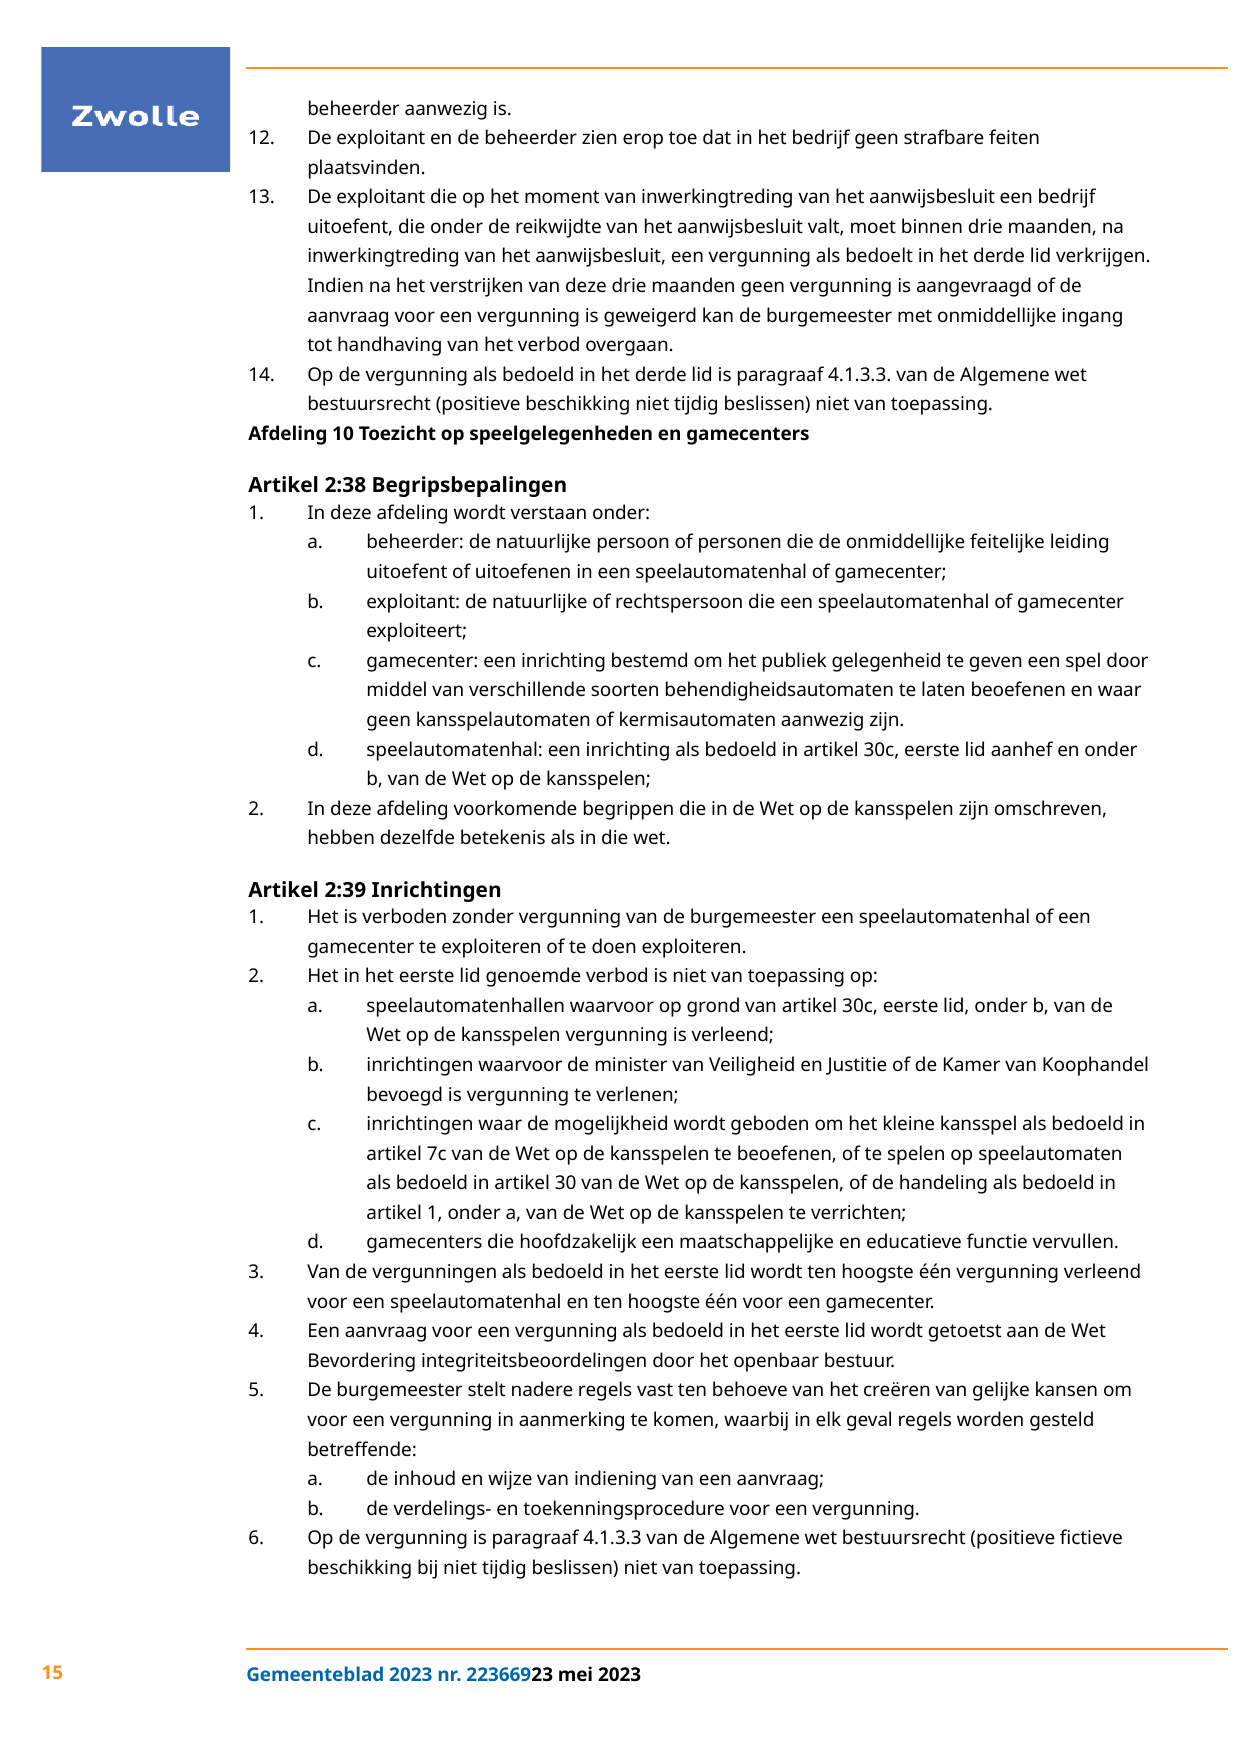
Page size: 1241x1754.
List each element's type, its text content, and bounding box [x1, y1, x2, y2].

list speelautomatenhal: een inrichting als bedoeld in artikel 30c, eerste lid aanhef en onder b, van de Wet op de kansspelen; [307, 736, 1152, 791]
list Van de vergunningen als bedoeld in het eerste lid wordt ten hoogste één vergunning verleend voor een speelautomatenhal en ten hoogste één voor een gamecenter. [248, 1258, 1152, 1314]
text Artikel 2:39 Inrichtingen [248, 875, 1152, 903]
list Het is verboden zonder vergunning van de burgemeester een speelautomatenhal of een gamecenter te exploiteren of te doen exploiteren. [248, 903, 1152, 959]
list De exploitant en de beheerder zien erop toe dat in het bedrijf geen strafbare feiten plaatsvinden. [248, 124, 1152, 180]
list Op de vergunning is paragraaf 4.1.3.3 van de Algemene wet bestuursrecht (positieve fictieve beschikking bij niet tijdig beslissen) niet van toepassing. [248, 1524, 1152, 1580]
list gamecenter: een inrichting bestemd om het publiek gelegenheid te geven een spel door middel van verschillende soorten behendigheidsautomaten te laten beoefenen en waar geen kansspelautomaten of kermisautomaten aanwezig zijn. [307, 647, 1152, 732]
list Het in het eerste lid genoemde verbod is niet van toepassing op: [248, 962, 1152, 988]
list beheerder: de natuurlijke persoon of personen die de onmiddellijke feitelijke leiding uitoefent of uitoefenen in een speelautomatenhal of gamecenter; [307, 529, 1152, 584]
list Op de vergunning als bedoeld in het derde lid is paragraaf 4.1.3.3. van de Algemene wet bestuursrecht (positieve beschikking niet tijdig beslissen) niet van toepassing. [248, 361, 1152, 416]
list beheerder aanwezig is. [248, 95, 1152, 121]
list In deze afdeling wordt verstaan onder: [248, 499, 1152, 525]
list gamecenters die hoofdzakelijk een maatschappelijke en educatieve functie vervullen. [307, 1229, 1152, 1254]
list speelautomatenhallen waarvoor op grond van artikel 30c, eerste lid, onder b, van de Wet op de kansspelen vergunning is verleend; [307, 992, 1152, 1047]
list de verdelings- en toekenningsprocedure voor een vergunning. [307, 1495, 1152, 1521]
text Artikel 2:38 Begripsbepalingen [248, 471, 1152, 499]
list de inhoud en wijze van indiening van een aanvraag; [307, 1465, 1152, 1491]
list inrichtingen waar de mogelijkheid wordt geboden om het kleine kansspel als bedoeld in artikel 7c van de Wet op de kansspelen te beoefenen, of te spelen op speelautomaten als bedoeld in artikel 30 van de Wet op de kansspelen, of de handeling als bedoeld in artikel 1, onder a, van de Wet op de kansspelen te verrichten; [307, 1110, 1152, 1225]
list Een aanvraag voor een vergunning als bedoeld in het eerste lid wordt getoetst aan de Wet Bevordering integriteitsbeoordelingen door het openbaar bestuur. [248, 1317, 1152, 1373]
text Afdeling 10 Toezicht op speelgelegenheden en gamecenters [248, 420, 1152, 446]
picture [41, 47, 231, 172]
list In deze afdeling voorkomende begrippen die in de Wet op de kansspelen zijn omschreven, hebben dezelfde betekenis als in die wet. [248, 795, 1152, 850]
list De exploitant die op het moment van inwerkingtreding van het aanwijsbesluit een bedrijf uitoefent, die onder de reikwijdte van het aanwijsbesluit valt, moet binnen drie maanden, na inwerkingtreding van het aanwijsbesluit, een vergunning als bedoelt in het derde lid verkrijgen. Indien na het verstrijken van deze drie maanden geen vergunning is aangevraagd of de aanvraag voor een vergunning is geweigerd kan de burgemeester met onmiddellijke ingang tot handhaving van het verbod overgaan. [248, 183, 1152, 357]
list inrichtingen waarvoor de minister van Veiligheid en Justitie of de Kamer van Koophandel bevoegd is vergunning te verlenen; [307, 1051, 1152, 1107]
list exploitant: de natuurlijke of rechtspersoon die een speelautomatenhal of gamecenter exploiteert; [307, 588, 1152, 643]
list De burgemeester stelt nadere regels vast ten behoeve van het creëren van gelijke kansen om voor een vergunning in aanmerking te komen, waarbij in elk geval regels worden gesteld betreffende: [248, 1377, 1152, 1462]
